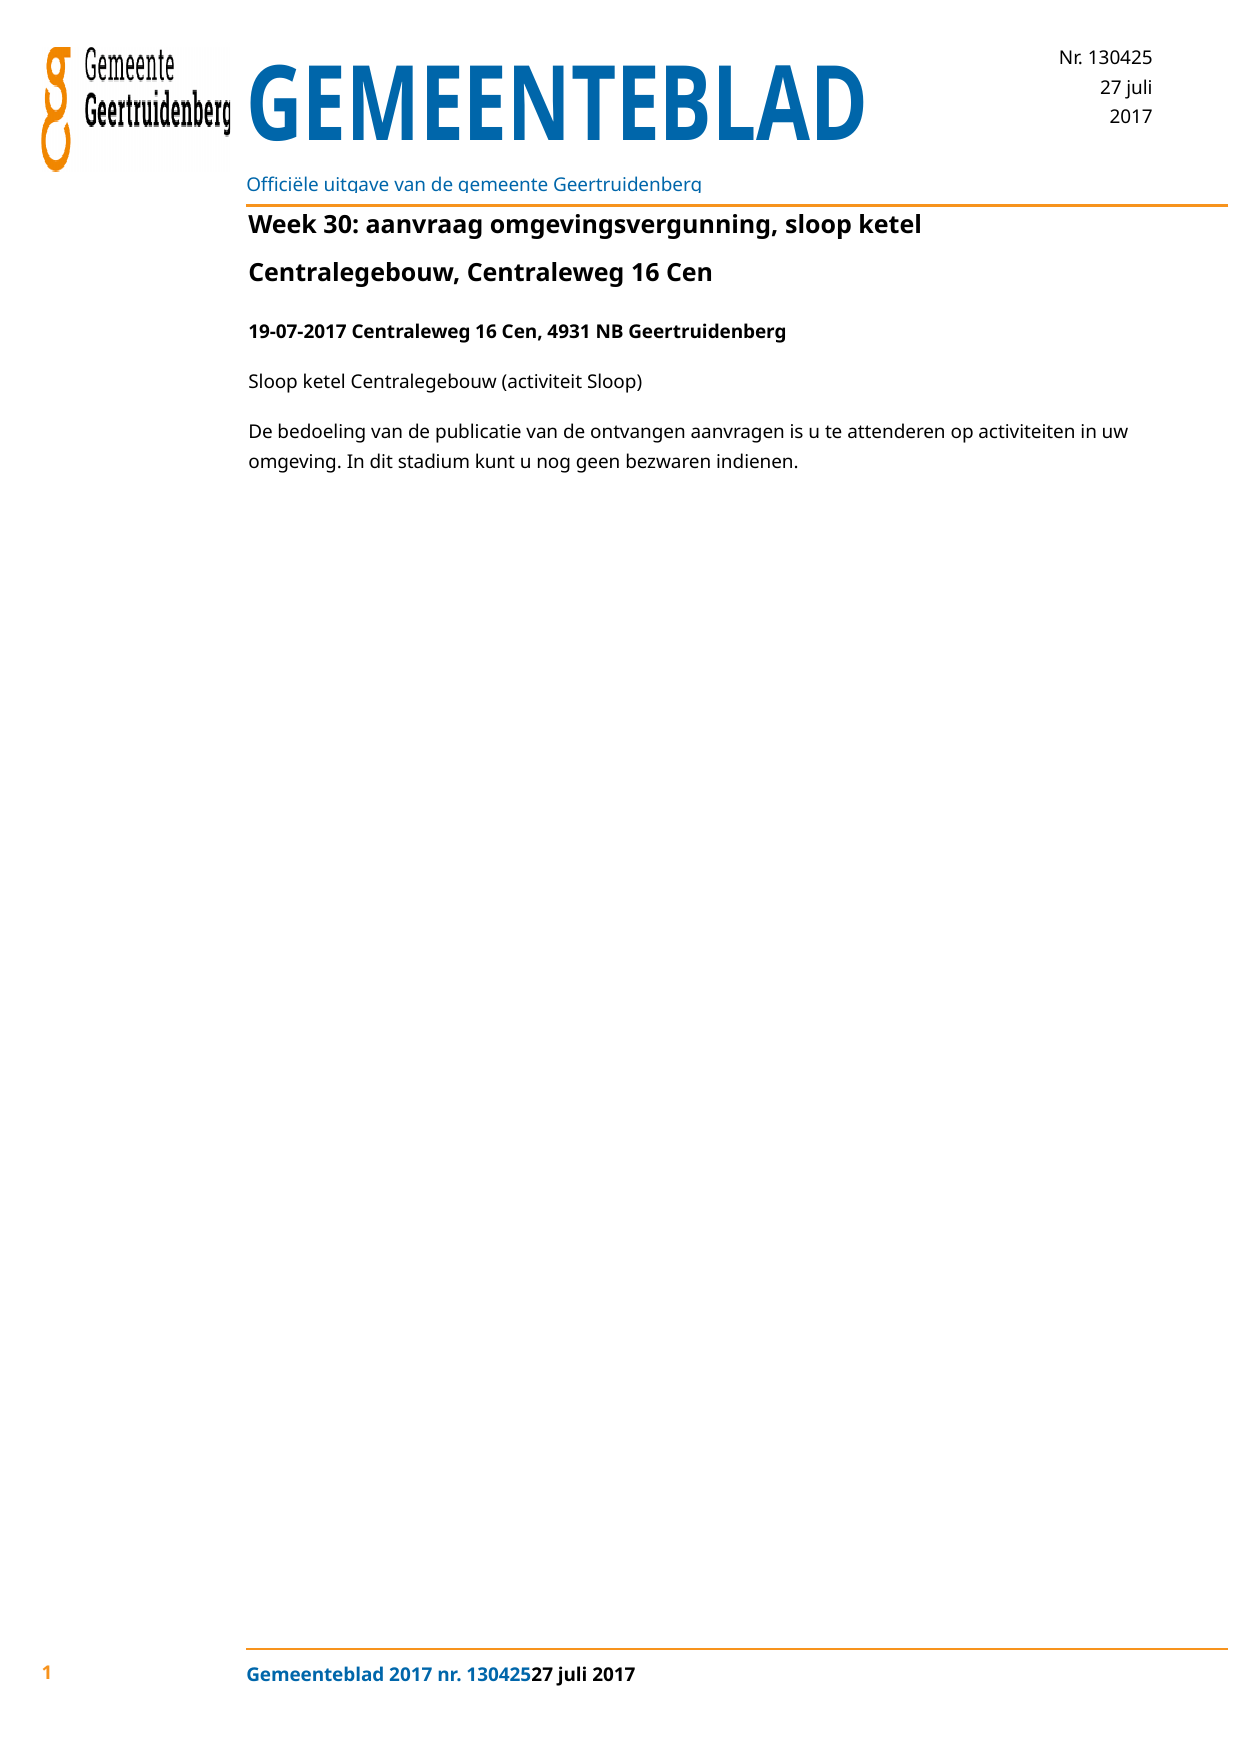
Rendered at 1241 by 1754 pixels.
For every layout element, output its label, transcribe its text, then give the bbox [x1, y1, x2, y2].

picture [41, 47, 231, 172]
text De bedoeling van de publicatie van de ontvangen aanvragen is u te attenderen op activiteiten in uw omgeving. In dit stadium kunt u nog geen bezwaren indienen. [248, 419, 1152, 474]
text 19-07-2017 Centraleweg 16 Cen, 4931 NB Geertruidenberg [248, 318, 1152, 344]
text Sloop ketel Centralegebouw (activiteit Sloop) [248, 368, 1152, 394]
text Week 30: aanvraag omgevingsvergunning, sloop ketel Centralegebouw, Centraleweg 16 Cen [248, 207, 1152, 288]
